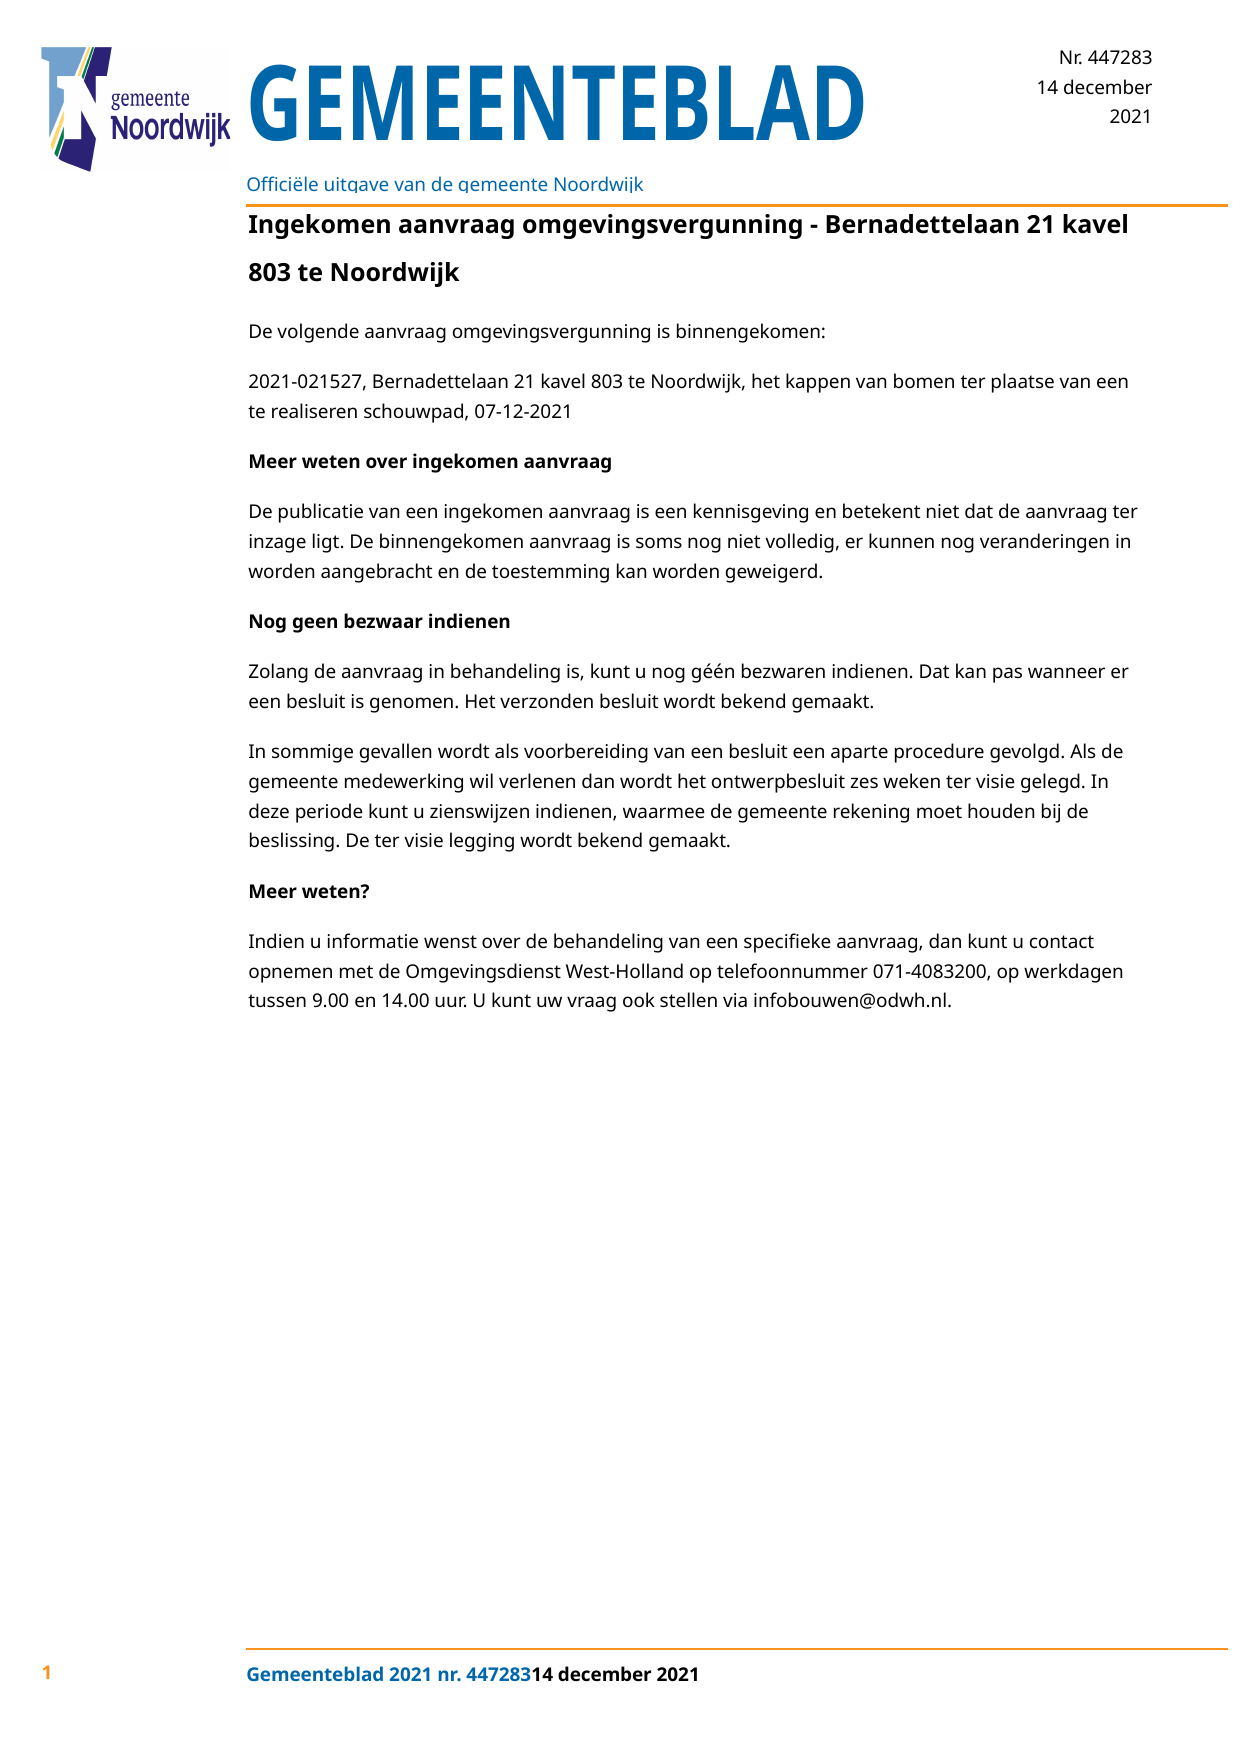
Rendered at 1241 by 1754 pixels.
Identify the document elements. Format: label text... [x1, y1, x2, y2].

text Zolang de aanvraag in behandeling is, kunt u nog géén bezwaren indienen. Dat kan pas wanneer er een besluit is genomen. Het verzonden besluit wordt bekend gemaakt. [248, 659, 1152, 714]
text Meer weten over ingekomen aanvraag [248, 448, 1152, 474]
text Ingekomen aanvraag omgevingsvergunning - Bernadettelaan 21 kavel 803 te Noordwijk [248, 207, 1152, 288]
text In sommige gevallen wordt als voorbereiding van een besluit een aparte procedure gevolgd. Als de gemeente medewerking wil verlenen dan wordt het ontwerpbesluit zes weken ter visie gelegd. In deze periode kunt u zienswijzen indienen, waarmee de gemeente rekening moet houden bij de beslissing. De ter visie legging wordt bekend gemaakt. [248, 739, 1152, 853]
text Nog geen bezwaar indienen [248, 608, 1152, 634]
text De publicatie van een ingekomen aanvraag is een kennisgeving en betekent niet dat de aanvraag ter inzage ligt. De binnengekomen aanvraag is soms nog niet volledig, er kunnen nog veranderingen in worden aangebracht en de toestemming kan worden geweigerd. [248, 499, 1152, 584]
text 2021-021527, Bernadettelaan 21 kavel 803 te Noordwijk, het kappen van bomen ter plaatse van een te realiseren schouwpad, 07-12-2021 [248, 368, 1152, 424]
text Indien u informatie wenst over de behandeling van een specifieke aanvraag, dan kunt u contact opnemen met de Omgevingsdienst West-Holland op telefoonnummer 071-4083200, op werkdagen tussen 9.00 en 14.00 uur. U kunt uw vraag ook stellen via infobouwen@odwh.nl. [248, 928, 1152, 1013]
text Meer weten? [248, 878, 1152, 904]
picture [41, 47, 231, 172]
text De volgende aanvraag omgevingsvergunning is binnengekomen: [248, 318, 1152, 344]
